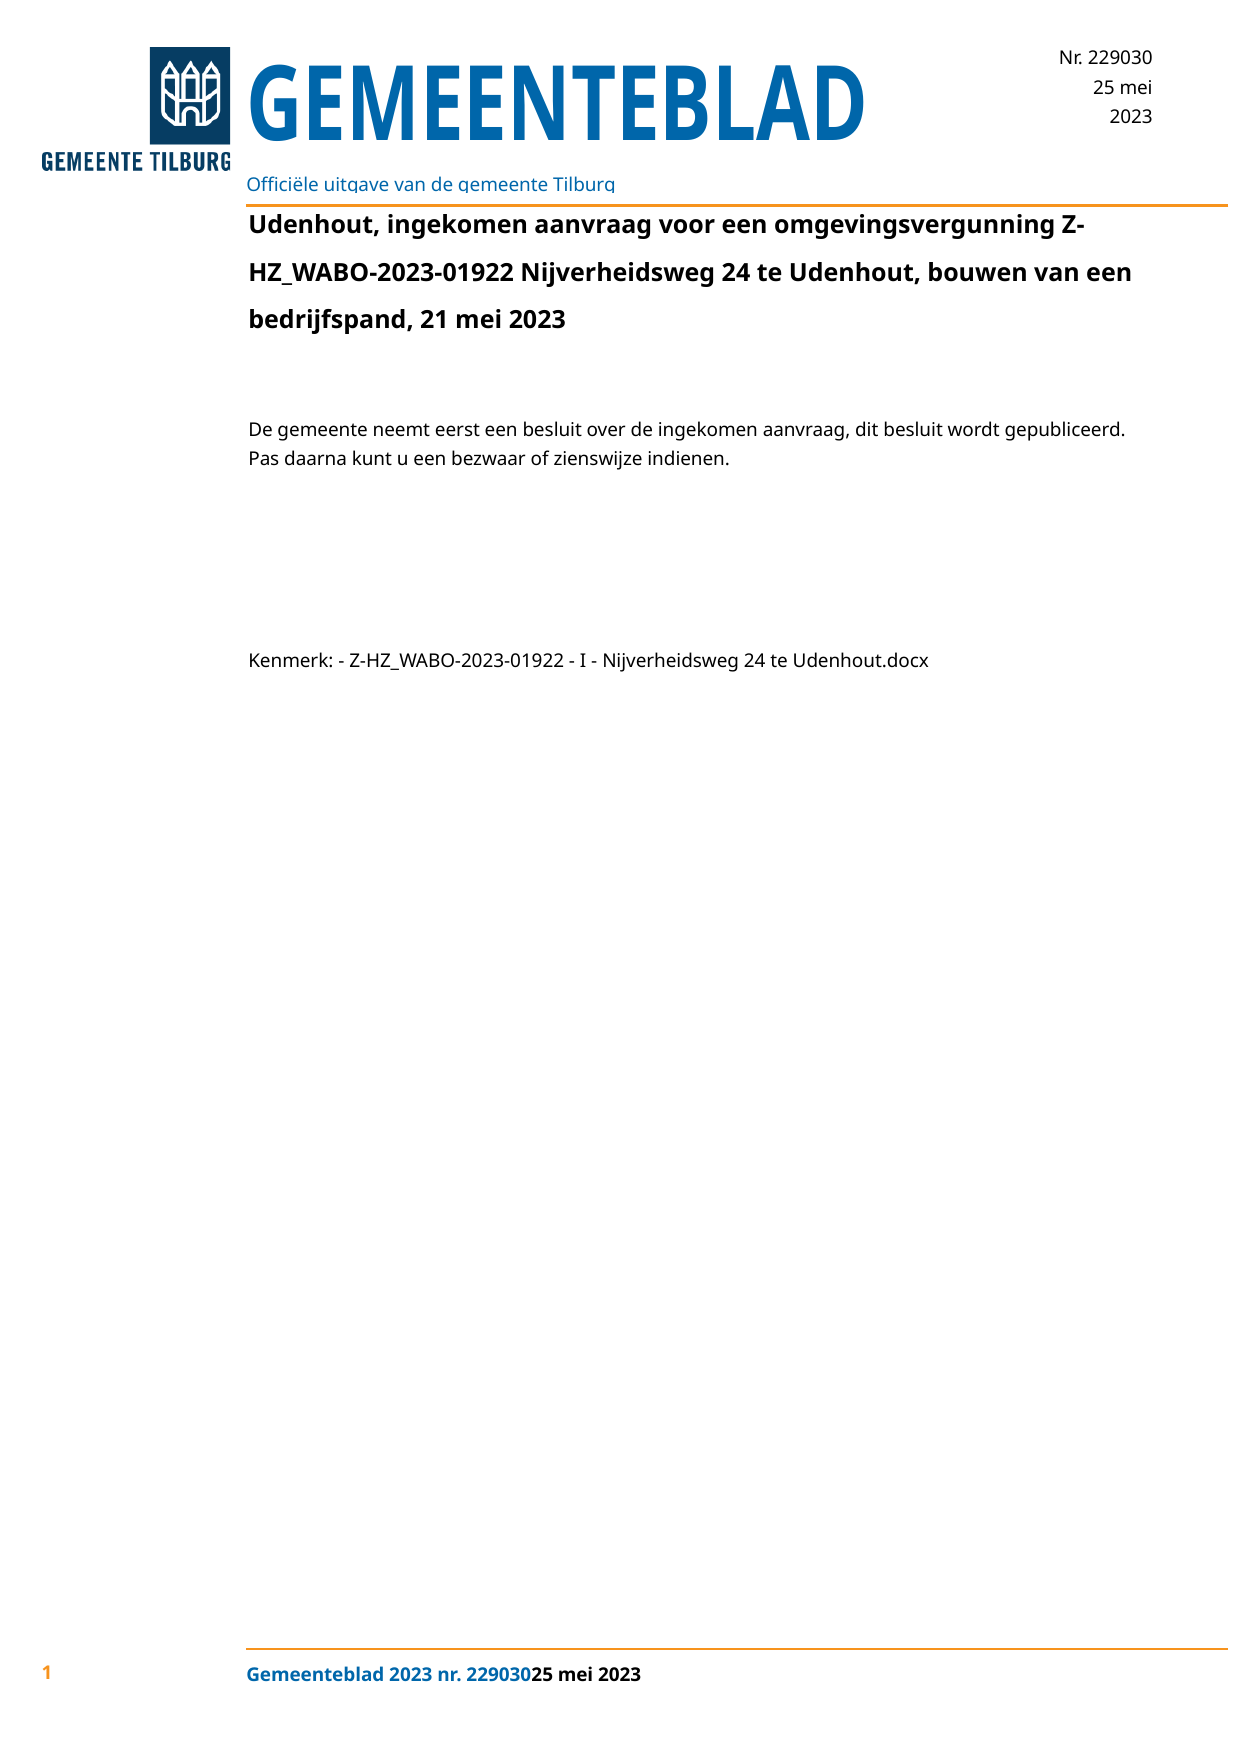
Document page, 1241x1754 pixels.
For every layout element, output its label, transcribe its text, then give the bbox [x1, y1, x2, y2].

text Kenmerk: - Z-HZ_WABO-2023-01922 - I - Nijverheidsweg 24 te Udenhout.docx [248, 647, 1152, 673]
text Udenhout, ingekomen aanvraag voor een omgevingsvergunning Z-HZ_WABO-2023-01922 Nijverheidsweg 24 te Udenhout, bouwen van een bedrijfspand, 21 mei 2023 [248, 207, 1152, 336]
picture [41, 47, 231, 172]
text De gemeente neemt eerst een besluit over de ingekomen aanvraag, dit besluit wordt gepubliceerd. Pas daarna kunt u een bezwaar of zienswijze indienen. [248, 416, 1152, 471]
